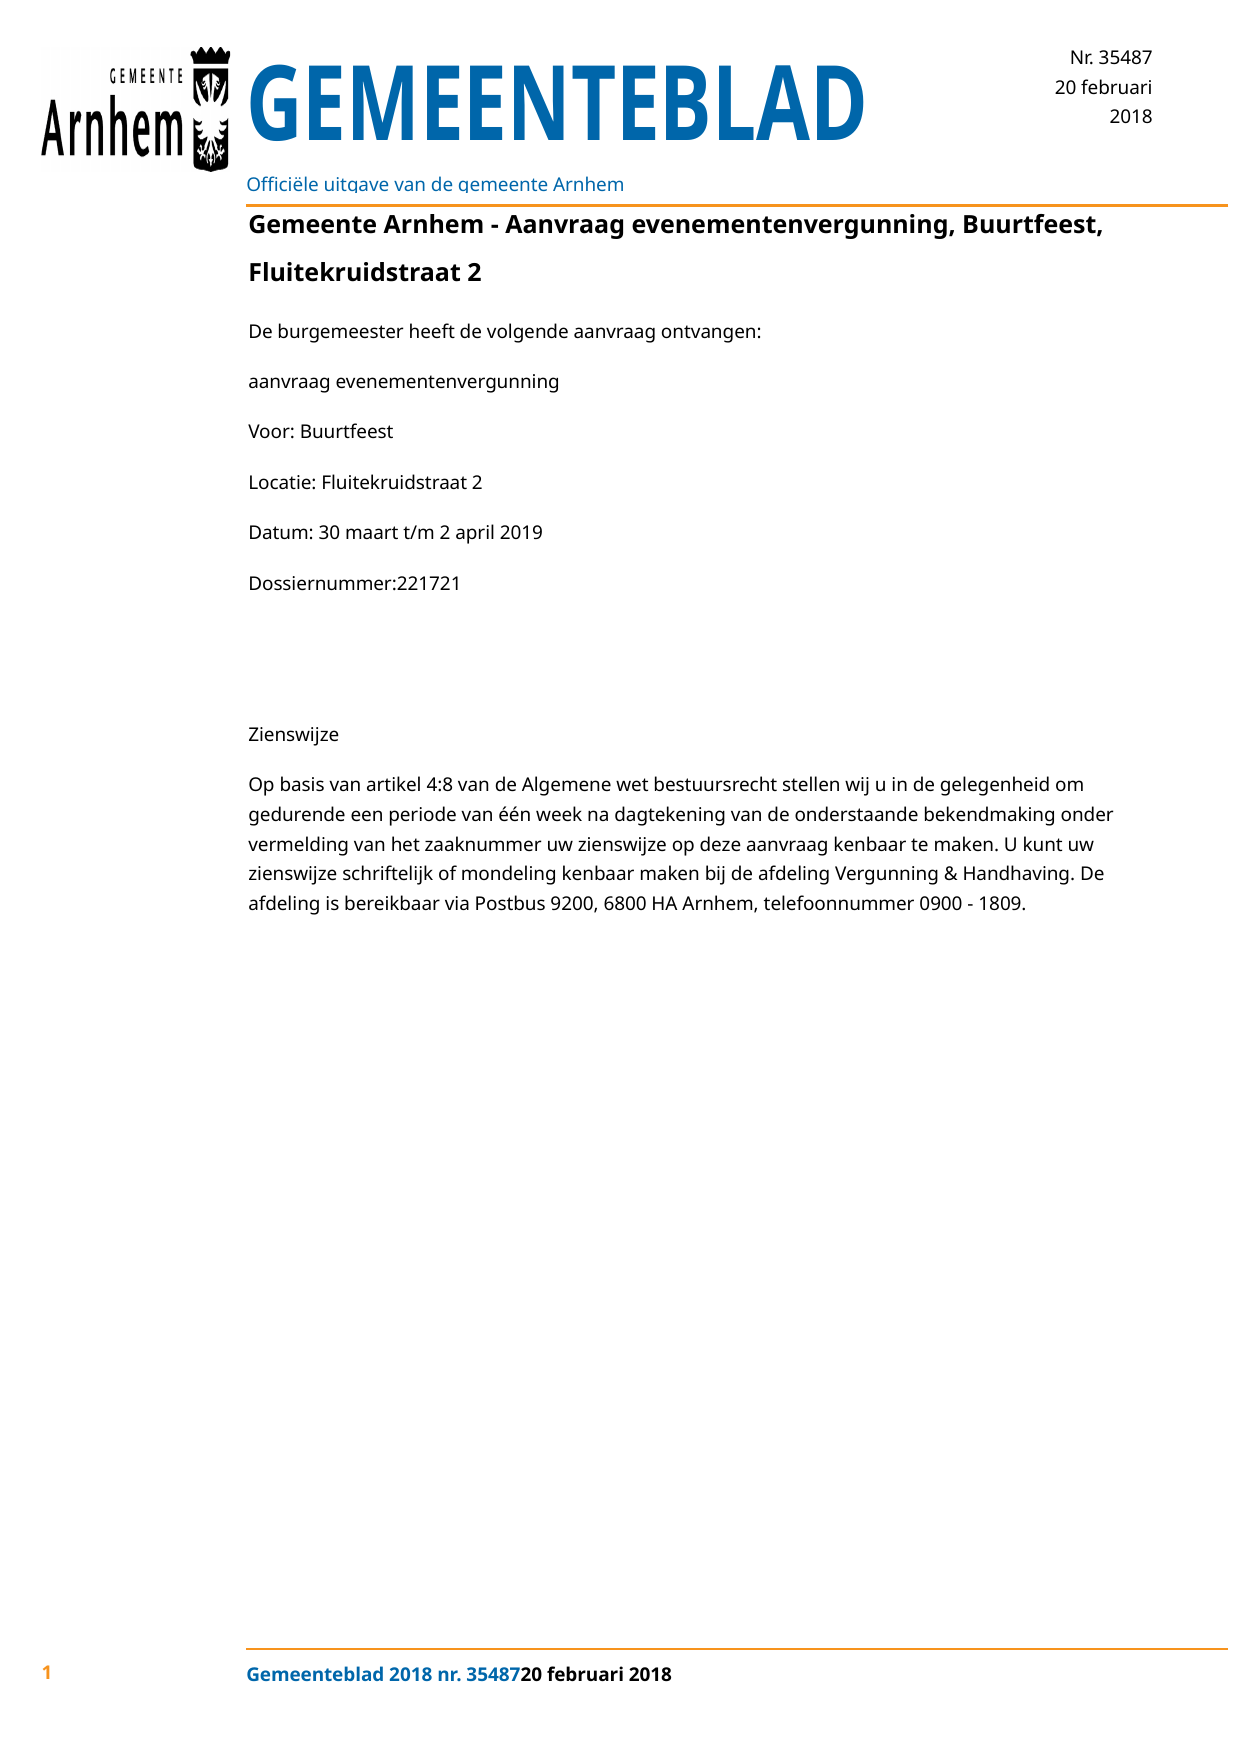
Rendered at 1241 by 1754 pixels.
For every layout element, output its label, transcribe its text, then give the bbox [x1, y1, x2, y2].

text aanvraag evenementenvergunning [248, 368, 1152, 394]
text Op basis van artikel 4:8 van de Algemene wet bestuursrecht stellen wij u in de gelegenheid om gedurende een periode van één week na dagtekening van de onderstaande bekendmaking onder vermelding van het zaaknummer uw zienswijze op deze aanvraag kenbaar te maken. U kunt uw zienswijze schriftelijk of mondeling kenbaar maken bij de afdeling Vergunning & Handhaving. De afdeling is bereikbaar via Postbus 9200, 6800 HA Arnhem, telefoonnummer 0900 - 1809. [248, 772, 1152, 916]
picture [41, 47, 231, 172]
text Zienswijze [248, 721, 1152, 747]
text Gemeente Arnhem - Aanvraag evenementenvergunning, Buurtfeest, Fluitekruidstraat 2 [248, 207, 1152, 288]
text Voor: Buurtfeest [248, 419, 1152, 444]
text Locatie: Fluitekruidstraat 2 [248, 469, 1152, 495]
text Dossiernummer:221721 [248, 570, 1152, 596]
text Datum: 30 maart t/m 2 april 2019 [248, 519, 1152, 545]
text De burgemeester heeft de volgende aanvraag ontvangen: [248, 318, 1152, 344]
